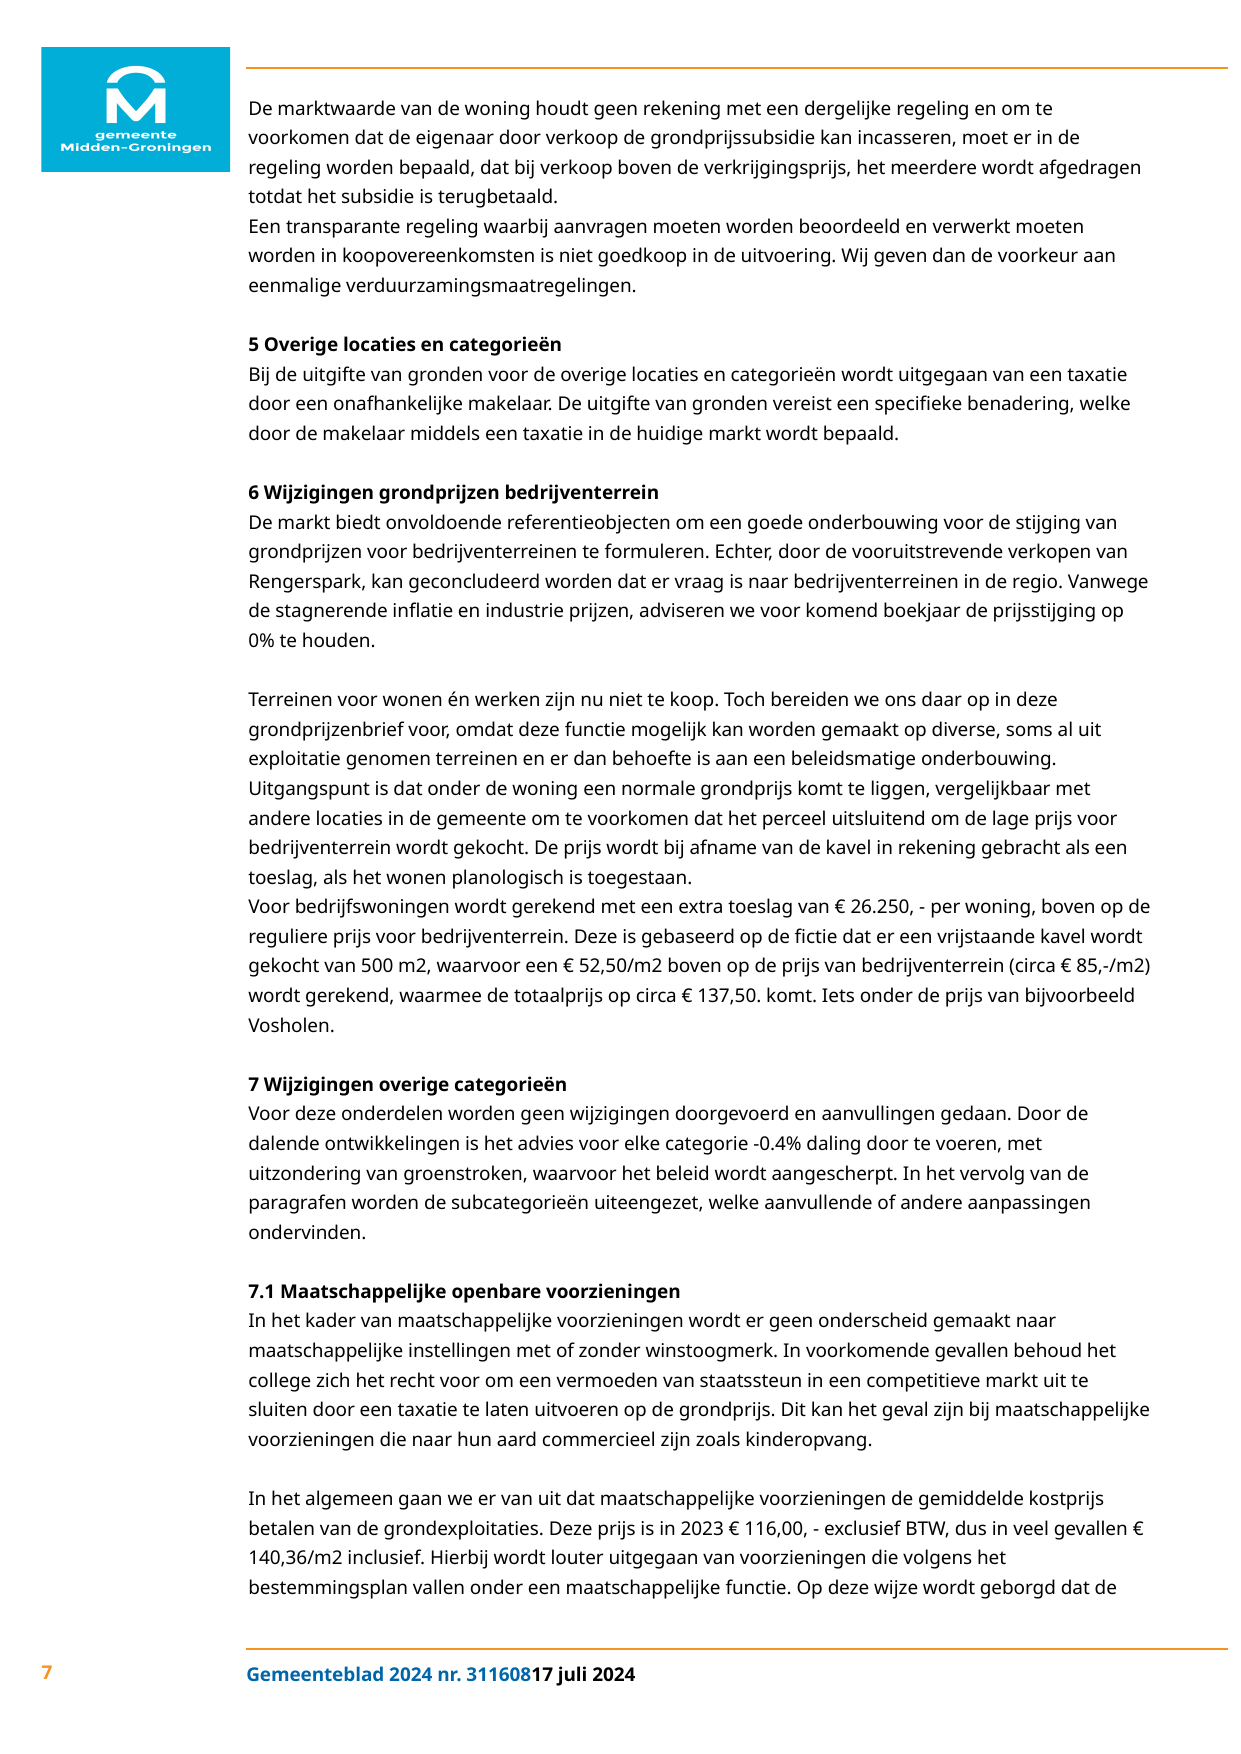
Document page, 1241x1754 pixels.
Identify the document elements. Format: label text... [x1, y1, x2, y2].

text 7 Wijzigingen overige categorieën [248, 1071, 1152, 1097]
text In het algemeen gaan we er van uit dat maatschappelijke voorzieningen de gemiddelde kostprijs betalen van de grondexploitaties. Deze prijs is in 2023 € 116,00, - exclusief BTW, dus in veel gevallen € 140,36/m2 inclusief. Hierbij wordt louter uitgegaan van voorzieningen die volgens het bestemmingsplan vallen onder een maatschappelijke functie. Op deze wijze wordt geborgd dat de [248, 1485, 1152, 1600]
text In het kader van maatschappelijke voorzieningen wordt er geen onderscheid gemaakt naar maatschappelijke instellingen met of zonder winstoogmerk. In voorkomende gevallen behoud het college zich het recht voor om een vermoeden van staatssteun in een competitieve markt uit te sluiten door een taxatie te laten uitvoeren op de grondprijs. Dit kan het geval zijn bij maatschappelijke voorzieningen die naar hun aard commercieel zijn zoals kinderopvang. [248, 1308, 1152, 1452]
picture [107, 89, 165, 122]
text 5 Overige locaties en categorieën [248, 331, 1152, 357]
text Een transparante regeling waarbij aanvragen moeten worden beoordeeld en verwerkt moeten worden in koopovereenkomsten is niet goedkoop in de uitvoering. Wij geven dan de voorkeur aan eenmalige verduurzamingsmaatregelingen. [248, 213, 1152, 298]
text Bij de uitgifte van gronden voor de overige locaties en categorieën wordt uitgegaan van een taxatie door een onafhankelijke makelaar. De uitgifte van gronden vereist een specifieke benadering, welke door de makelaar middels een taxatie in de huidige markt wordt bepaald. [248, 361, 1152, 446]
picture [108, 66, 164, 82]
text Terreinen voor wonen én werken zijn nu niet te koop. Toch bereiden we ons daar op in deze grondprijzenbrief voor, omdat deze functie mogelijk kan worden gemaakt op diverse, soms al uit exploitatie genomen terreinen en er dan behoefte is aan een beleidsmatige onderbouwing. Uitgangspunt is dat onder de woning een normale grondprijs komt te liggen, vergelijkbaar met andere locaties in de gemeente om te voorkomen dat het perceel uitsluitend om de lage prijs voor bedrijventerrein wordt gekocht. De prijs wordt bij afname van de kavel in rekening gebracht als een toeslag, als het wonen planologisch is toegestaan. [248, 686, 1152, 890]
text De markt biedt onvoldoende referentieobjecten om een goede onderbouwing voor de stijging van grondprijzen voor bedrijventerreinen te formuleren. Echter, door de vooruitstrevende verkopen van Rengerspark, kan geconcludeerd worden dat er vraag is naar bedrijventerreinen in de regio. Vanwege de stagnerende inflatie en industrie prijzen, adviseren we voor komend boekjaar de prijsstijging op 0% te houden. [248, 509, 1152, 653]
text 6 Wijzigingen grondprijzen bedrijventerrein [248, 479, 1152, 505]
picture [184, 146, 190, 153]
text 7.1 Maatschappelijke openbare voorzieningen [248, 1278, 1152, 1304]
text Voor bedrijfswoningen wordt gerekend met een extra toeslag van € 26.250, - per woning, boven op de reguliere prijs voor bedrijventerrein. Deze is gebaseerd op de fictie dat er een vrijstaande kavel wordt gekocht van 500 m2, waarvoor een € 52,50/m2 boven op de prijs van bedrijventerrein (circa € 85,-/m2) wordt gerekend, waarmee de totaalprijs op circa € 137,50. komt. Iets onder de prijs van bijvoorbeeld Vosholen. [248, 893, 1152, 1038]
text De marktwaarde van de woning houdt geen rekening met een dergelijke regeling en om te voorkomen dat de eigenaar door verkoop de grondprijssubsidie kan incasseren, moet er in de regeling worden bepaald, dat bij verkoop boven de verkrijgingsprijs, het meerdere wordt afgedragen totdat het subsidie is terugbetaald. [248, 95, 1152, 209]
text Voor deze onderdelen worden geen wijzigingen doorgevoerd en aanvullingen gedaan. Door de dalende ontwikkelingen is het advies voor elke categorie -0.4% daling door te voeren, met uitzondering van groenstroken, waarvoor het beleid wordt aangescherpt. In het vervolg van de paragrafen worden de subcategorieën uiteengezet, welke aanvullende of andere aanpassingen ondervinden. [248, 1101, 1152, 1245]
